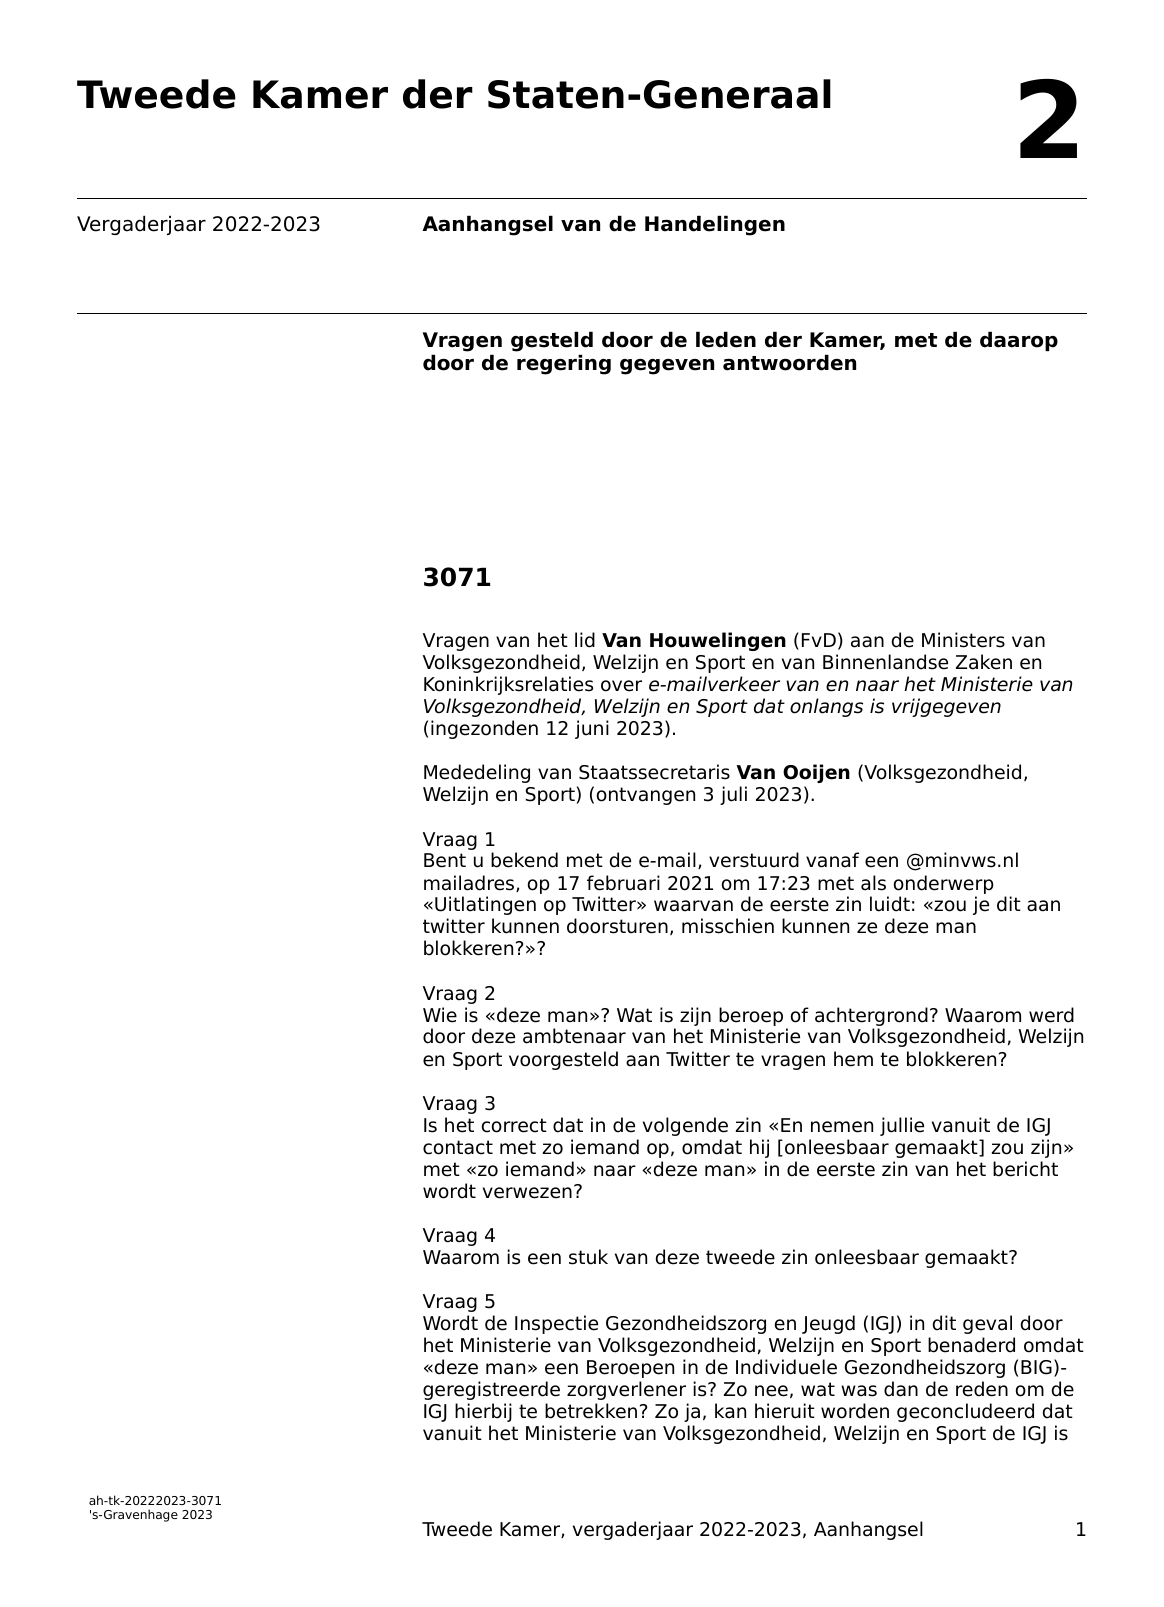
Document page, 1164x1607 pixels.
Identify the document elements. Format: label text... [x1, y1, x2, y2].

text ah-tk-20222023-3071 [88, 1494, 323, 1508]
text Vraag 4 [422, 1225, 1087, 1247]
text Waarom is een stuk van deze tweede zin onleesbaar gemaakt? [422, 1247, 1087, 1269]
text Vragen van het lid Van Houwelingen (FvD) aan de Ministers van Volksgezondheid, Welzijn en Sport en van Binnenlandse Zaken en Koninkrijksrelaties over e-mailverkeer van en naar het Ministerie van Volksgezondheid, Welzijn en Sport dat onlangs is vrijgegeven (ingezonden 12 juni 2023). [422, 630, 1087, 740]
table_cell Vergaderjaar 2022-2023 [77, 199, 422, 313]
text Bent u bekend met de e-mail, verstuurd vanaf een @minvws.nl mailadres, op 17 februari 2021 om 17:23 met als onderwerp «Uitlatingen op Twitter» waarvan de eerste zin luidt: «zou je dit aan twitter kunnen doorsturen, misschien kunnen ze deze man blokkeren?»? [422, 850, 1087, 960]
text Vraag 3 [422, 1093, 1087, 1114]
table_cell Aanhangsel van de Handelingen [422, 199, 1087, 313]
text Wordt de Inspectie Gezondheidszorg en Jeugd (IGJ) in dit geval door het Ministerie van Volksgezondheid, Welzijn en Sport benaderd omdat «deze man» een Beroepen in de Individuele Gezondheidszorg (BIG)-geregistreerde zorgverlener is? Zo nee, wat was dan de reden om de IGJ hierbij te betrekken? Zo ja, kan hieruit worden geconcludeerd dat vanuit het Ministerie van Volksgezondheid, Welzijn en Sport de IGJ is [422, 1313, 1087, 1445]
table_header Tweede Kamer der Staten-Generaal [77, 59, 886, 198]
table_cell [77, 314, 422, 375]
text Vraag 1 [422, 828, 1087, 850]
table_header 2 [886, 59, 1087, 198]
text 3071 [422, 563, 1087, 592]
table_cell Vragen gesteld door de leden der Kamer, met de daarop door de regering gegeven antwoorden [422, 314, 1087, 375]
text Mededeling van Staatssecretaris Van Ooijen (Volksgezondheid, Welzijn en Sport) (ontvangen 3 juli 2023). [422, 762, 1087, 806]
text Vraag 5 [422, 1291, 1087, 1313]
text 's-Gravenhage 2023 [88, 1508, 323, 1522]
text Vraag 2 [422, 982, 1087, 1004]
text Is het correct dat in de volgende zin «En nemen jullie vanuit de IGJ contact met zo iemand op, omdat hij [onleesbaar gemaakt] zou zijn» met «zo iemand» naar «deze man» in de eerste zin van het bericht wordt verwezen? [422, 1114, 1087, 1202]
text Wie is «deze man»? Wat is zijn beroep of achtergrond? Waarom werd door deze ambtenaar van het Ministerie van Volksgezondheid, Welzijn en Sport voorgesteld aan Twitter te vragen hem te blokkeren? [422, 1004, 1087, 1070]
